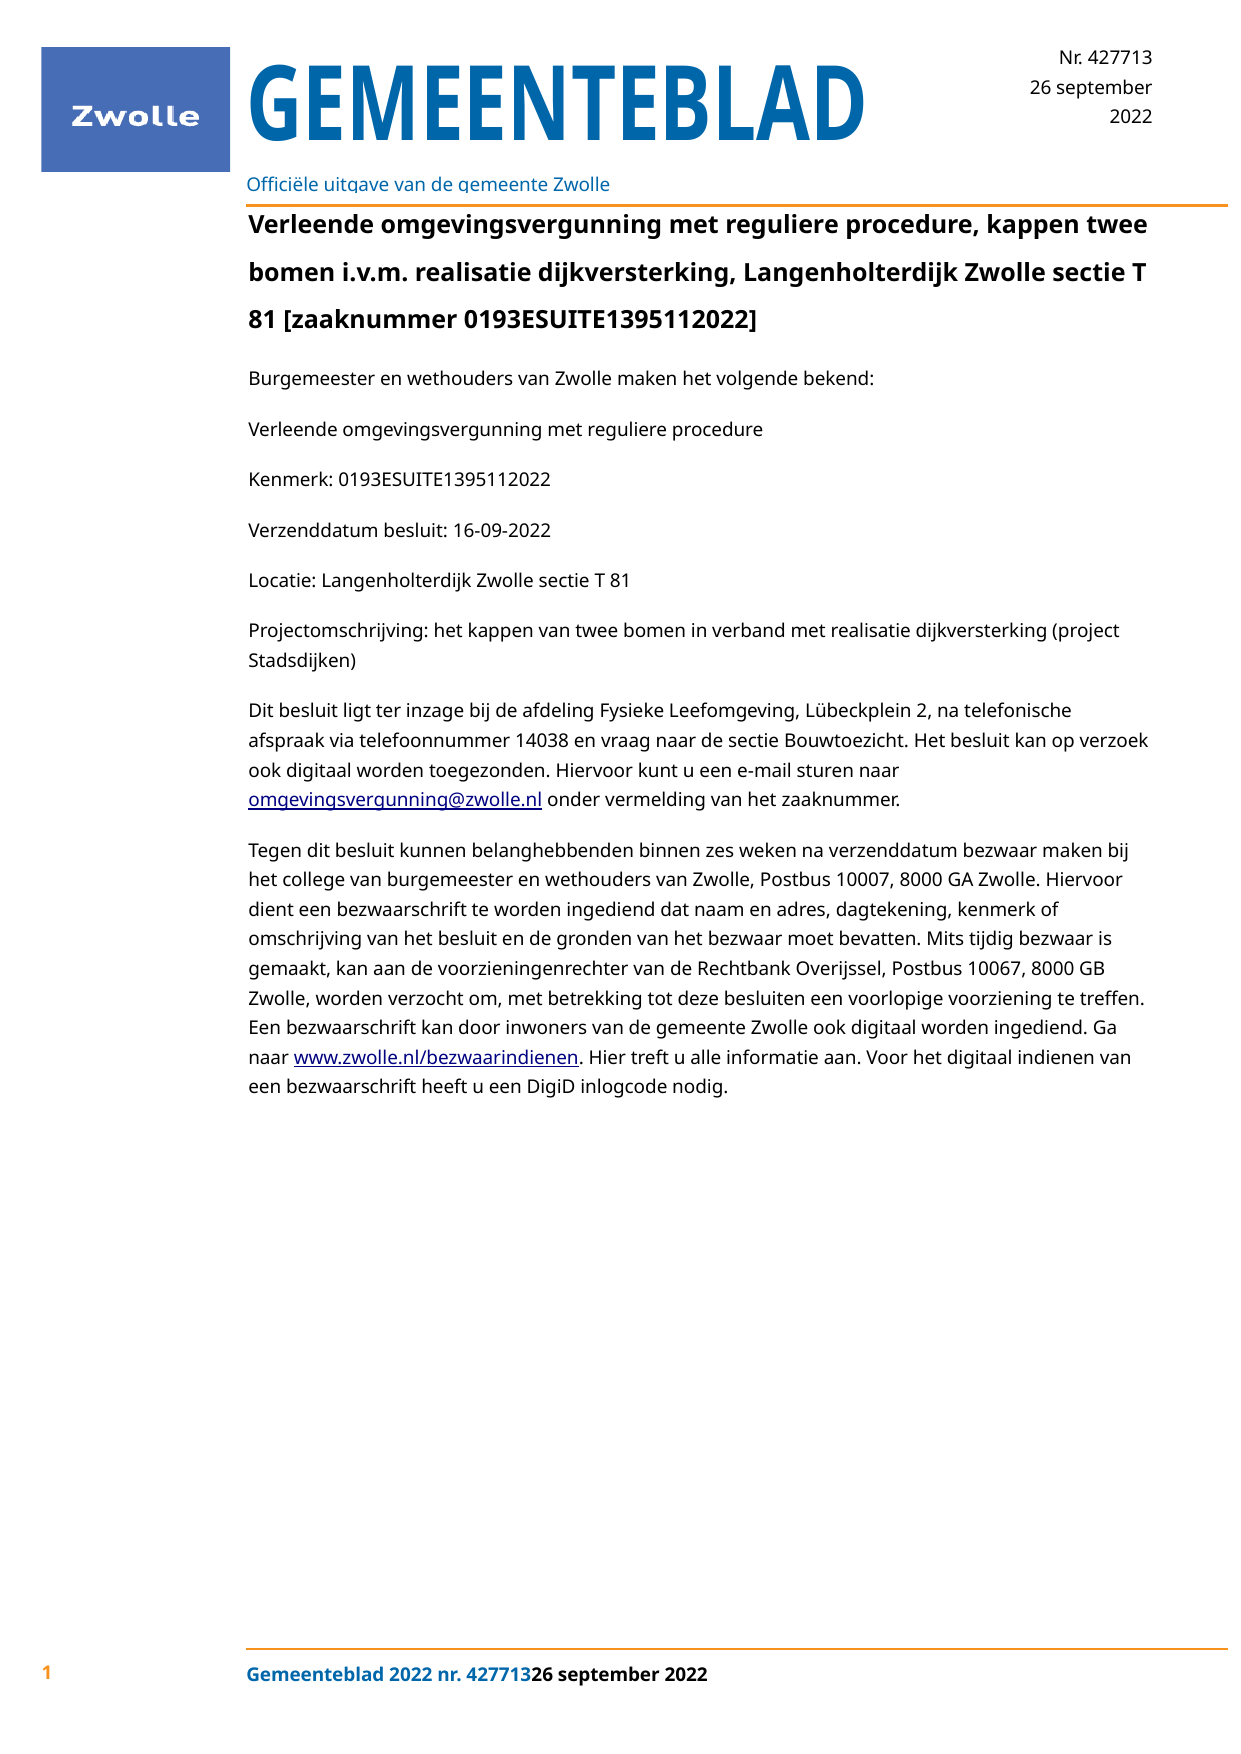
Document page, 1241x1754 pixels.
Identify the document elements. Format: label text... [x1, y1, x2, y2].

text Verzenddatum besluit: 16-09-2022 [248, 517, 1152, 542]
text Burgemeester en wethouders van Zwolle maken het volgende bekend: [248, 366, 1152, 391]
text Verleende omgevingsvergunning met reguliere procedure [248, 416, 1152, 442]
text Kenmerk: 0193ESUITE1395112022 [248, 466, 1152, 492]
text Verleende omgevingsvergunning met reguliere procedure, kappen twee bomen i.v.m. realisatie dijkversterking, Langenholterdijk Zwolle sectie T 81 [zaaknummer 0193ESUITE1395112022] [248, 207, 1152, 336]
text Projectomschrijving: het kappen van twee bomen in verband met realisatie dijkversterking (project Stadsdijken) [248, 618, 1152, 673]
text Locatie: Langenholterdijk Zwolle sectie T 81 [248, 567, 1152, 593]
text Dit besluit ligt ter inzage bij de afdeling Fysieke Leefomgeving, Lübeckplein 2, na telefonische afspraak via telefoonnummer 14038 en vraag naar de sectie Bouwtoezicht. Het besluit kan op verzoek ook digitaal worden toegezonden. Hiervoor kunt u een e-mail sturen naar omgevingsvergunning@zwolle.nl onder vermelding van het zaaknummer. [248, 698, 1152, 812]
text Tegen dit besluit kunnen belanghebbenden binnen zes weken na verzenddatum bezwaar maken bij het college van burgemeester en wethouders van Zwolle, Postbus 10007, 8000 GA Zwolle. Hiervoor dient een bezwaarschrift te worden ingediend dat naam en adres, dagtekening, kenmerk of omschrijving van het besluit en de gronden van het bezwaar moet bevatten. Mits tijdig bezwaar is gemaakt, kan aan de voorzieningenrechter van de Rechtbank Overijssel, Postbus 10067, 8000 GB Zwolle, worden verzocht om, met betrekking tot deze besluiten een voorlopige voorziening te treffen. Een bezwaarschrift kan door inwoners van de gemeente Zwolle ook digitaal worden ingediend. Ga naar www.zwolle.nl/bezwaarindienen. Hier treft u alle informatie aan. Voor het digitaal indienen van een bezwaarschrift heeft u een DigiD inlogcode nodig. [248, 837, 1152, 1099]
picture [41, 47, 231, 172]
